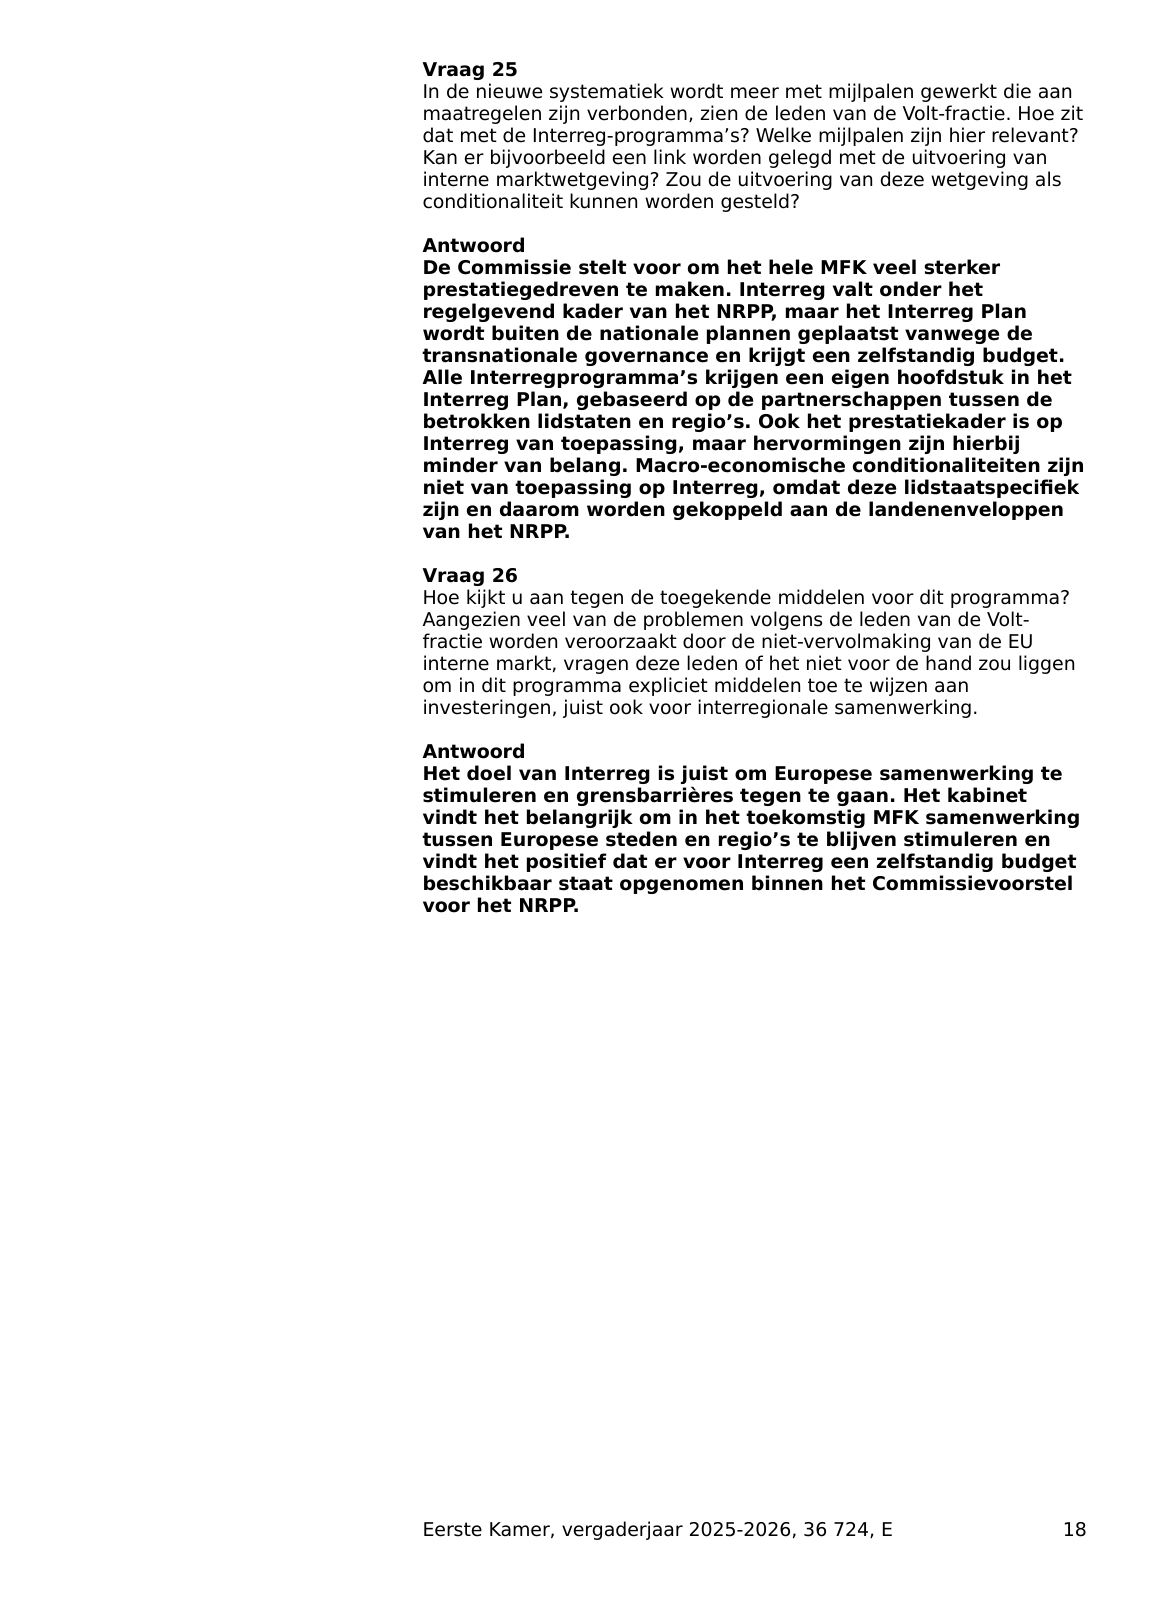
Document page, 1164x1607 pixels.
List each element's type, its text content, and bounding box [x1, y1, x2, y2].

text Antwoord [422, 235, 1087, 257]
text De Commissie stelt voor om het hele MFK veel sterker prestatiegedreven te maken. Interreg valt onder het regelgevend kader van het NRPP, maar het Interreg Plan wordt buiten de nationale plannen geplaatst vanwege de transnationale governance en krijgt een zelfstandig budget. Alle Interregprogramma’s krijgen een eigen hoofdstuk in het Interreg Plan, gebaseerd op de partnerschappen tussen de betrokken lidstaten en regio’s. Ook het prestatiekader is op Interreg van toepassing, maar hervormingen zijn hierbij minder van belang. Macro-economische conditionaliteiten zijn niet van toepassing op Interreg, omdat deze lidstaatspecifiek zijn en daarom worden gekoppeld aan de landenenveloppen van het NRPP. [422, 257, 1087, 543]
text Vraag 25 [422, 59, 1087, 81]
text Hoe kijkt u aan tegen de toegekende middelen voor dit programma? Aangezien veel van de problemen volgens de leden van de Volt-fractie worden veroorzaakt door de niet-vervolmaking van de EU interne markt, vragen deze leden of het niet voor de hand zou liggen om in dit programma expliciet middelen toe te wijzen aan investeringen, juist ook voor interregionale samenwerking. [422, 587, 1087, 719]
text Vraag 26 [422, 565, 1087, 587]
text Het doel van Interreg is juist om Europese samenwerking te stimuleren en grensbarrières tegen te gaan. Het kabinet vindt het belangrijk om in het toekomstig MFK samenwerking tussen Europese steden en regio’s te blijven stimuleren en vindt het positief dat er voor Interreg een zelfstandig budget beschikbaar staat opgenomen binnen het Commissievoorstel voor het NRPP. [422, 763, 1087, 917]
text In de nieuwe systematiek wordt meer met mijlpalen gewerkt die aan maatregelen zijn verbonden, zien de leden van de Volt-fractie. Hoe zit dat met de Interreg-programma’s? Welke mijlpalen zijn hier relevant? Kan er bijvoorbeeld een link worden gelegd met de uitvoering van interne marktwetgeving? Zou de uitvoering van deze wetgeving als conditionaliteit kunnen worden gesteld? [422, 81, 1087, 213]
text Antwoord [422, 741, 1087, 763]
